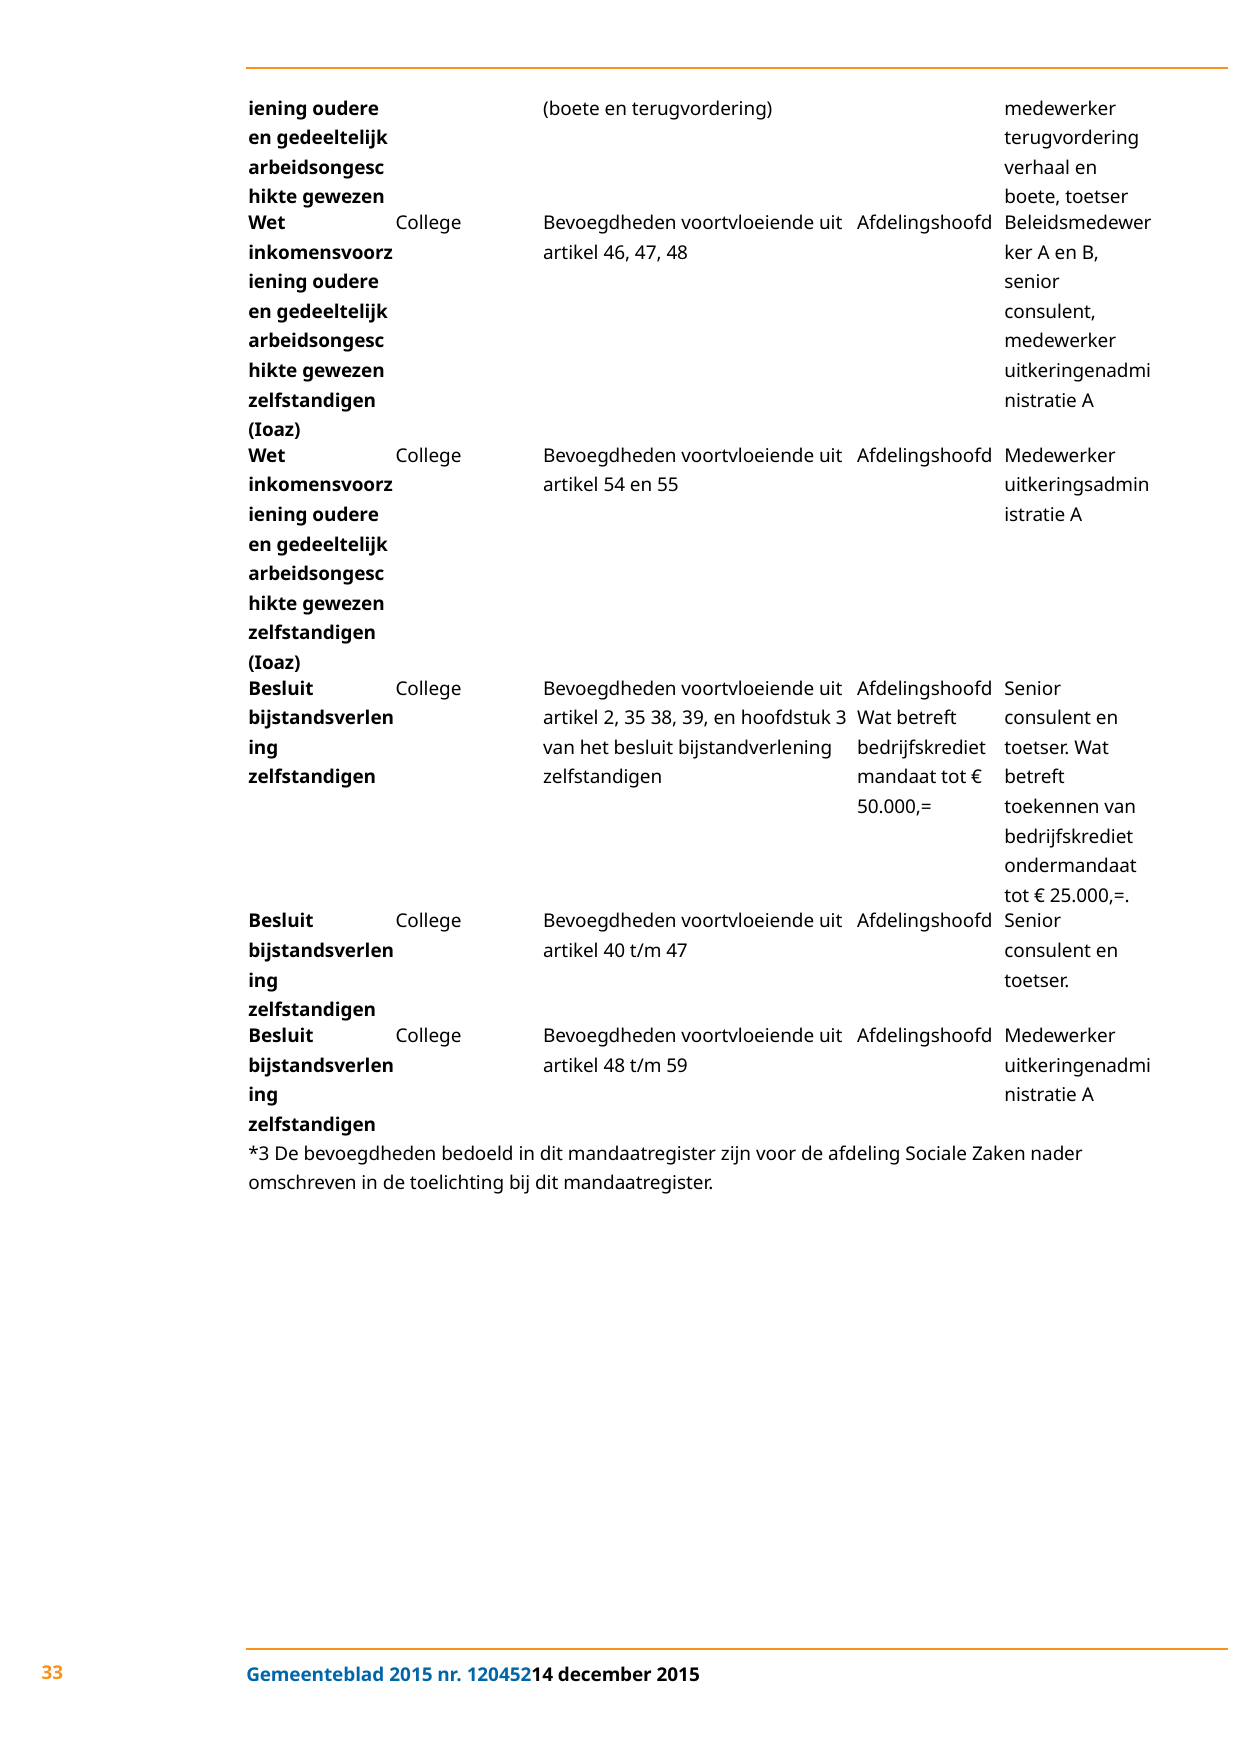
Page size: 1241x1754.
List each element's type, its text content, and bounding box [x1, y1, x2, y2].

table_cell Medewerker uitkeringenadministratie A [1004, 1022, 1152, 1137]
table_cell [857, 95, 1004, 209]
table_cell iening oudere en gedeeltelijk arbeidsongeschikte gewezen [248, 95, 395, 209]
table_cell Wet inkomensvoorziening oudere en gedeeltelijk arbeidsongeschikte gewezen zelfstandigen (Ioaz) [248, 209, 395, 442]
table_cell College [395, 1022, 543, 1137]
table_cell Senior consulent en toetser. Wat betreft toekennen van bedrijfskrediet ondermandaat tot € 25.000,=. [1004, 675, 1152, 908]
table_cell Besluit bijstandsverlening zelfstandigen [248, 1022, 395, 1137]
table_cell Afdelingshoofd [857, 209, 1004, 442]
table_cell College [395, 908, 543, 1022]
table_cell Senior consulent en toetser. [1004, 908, 1152, 1022]
table_cell Besluit bijstandsverlening zelfstandigen [248, 675, 395, 908]
table_cell Afdelingshoofd [857, 908, 1004, 1022]
table_cell Wet inkomensvoorziening oudere en gedeeltelijk arbeidsongeschikte gewezen zelfstandigen (Ioaz) [248, 442, 395, 675]
picture [41, 47, 231, 172]
table_cell AfdelingshoofdWat betreft bedrijfskrediet mandaat tot € 50.000,= [857, 675, 1004, 908]
text *3 De bevoegdheden bedoeld in dit mandaatregister zijn voor de afdeling Sociale Zaken nader omschreven in de toelichting bij dit mandaatregister. [248, 1140, 1152, 1195]
table_cell College [395, 675, 543, 908]
table_cell Bevoegdheden voortvloeiende uit artikel 40 t/m 47 [543, 908, 857, 1022]
table_cell Beleidsmedewerker A en B, senior consulent, medewerker uitkeringenadministratie A [1004, 209, 1152, 442]
table_cell College [395, 209, 543, 442]
table_cell Besluit bijstandsverlening zelfstandigen [248, 908, 395, 1022]
table_cell medewerker terugvordering verhaal en boete, toetser [1004, 95, 1152, 209]
table_cell [395, 95, 543, 209]
table_cell Afdelingshoofd [857, 1022, 1004, 1137]
table_cell Afdelingshoofd [857, 442, 1004, 675]
table_cell Bevoegdheden voortvloeiende uit artikel 54 en 55 [543, 442, 857, 675]
table_cell Medewerker uitkeringsadministratie A [1004, 442, 1152, 675]
table_cell (boete en terugvordering) [543, 95, 857, 209]
table_cell Bevoegdheden voortvloeiende uit artikel 48 t/m 59 [543, 1022, 857, 1137]
table_cell Bevoegdheden voortvloeiende uit artikel 2, 35 38, 39, en hoofdstuk 3 van het besluit bijstandverlening zelfstandigen [543, 675, 857, 908]
table_cell College [395, 442, 543, 675]
table_cell Bevoegdheden voortvloeiende uit artikel 46, 47, 48 [543, 209, 857, 442]
